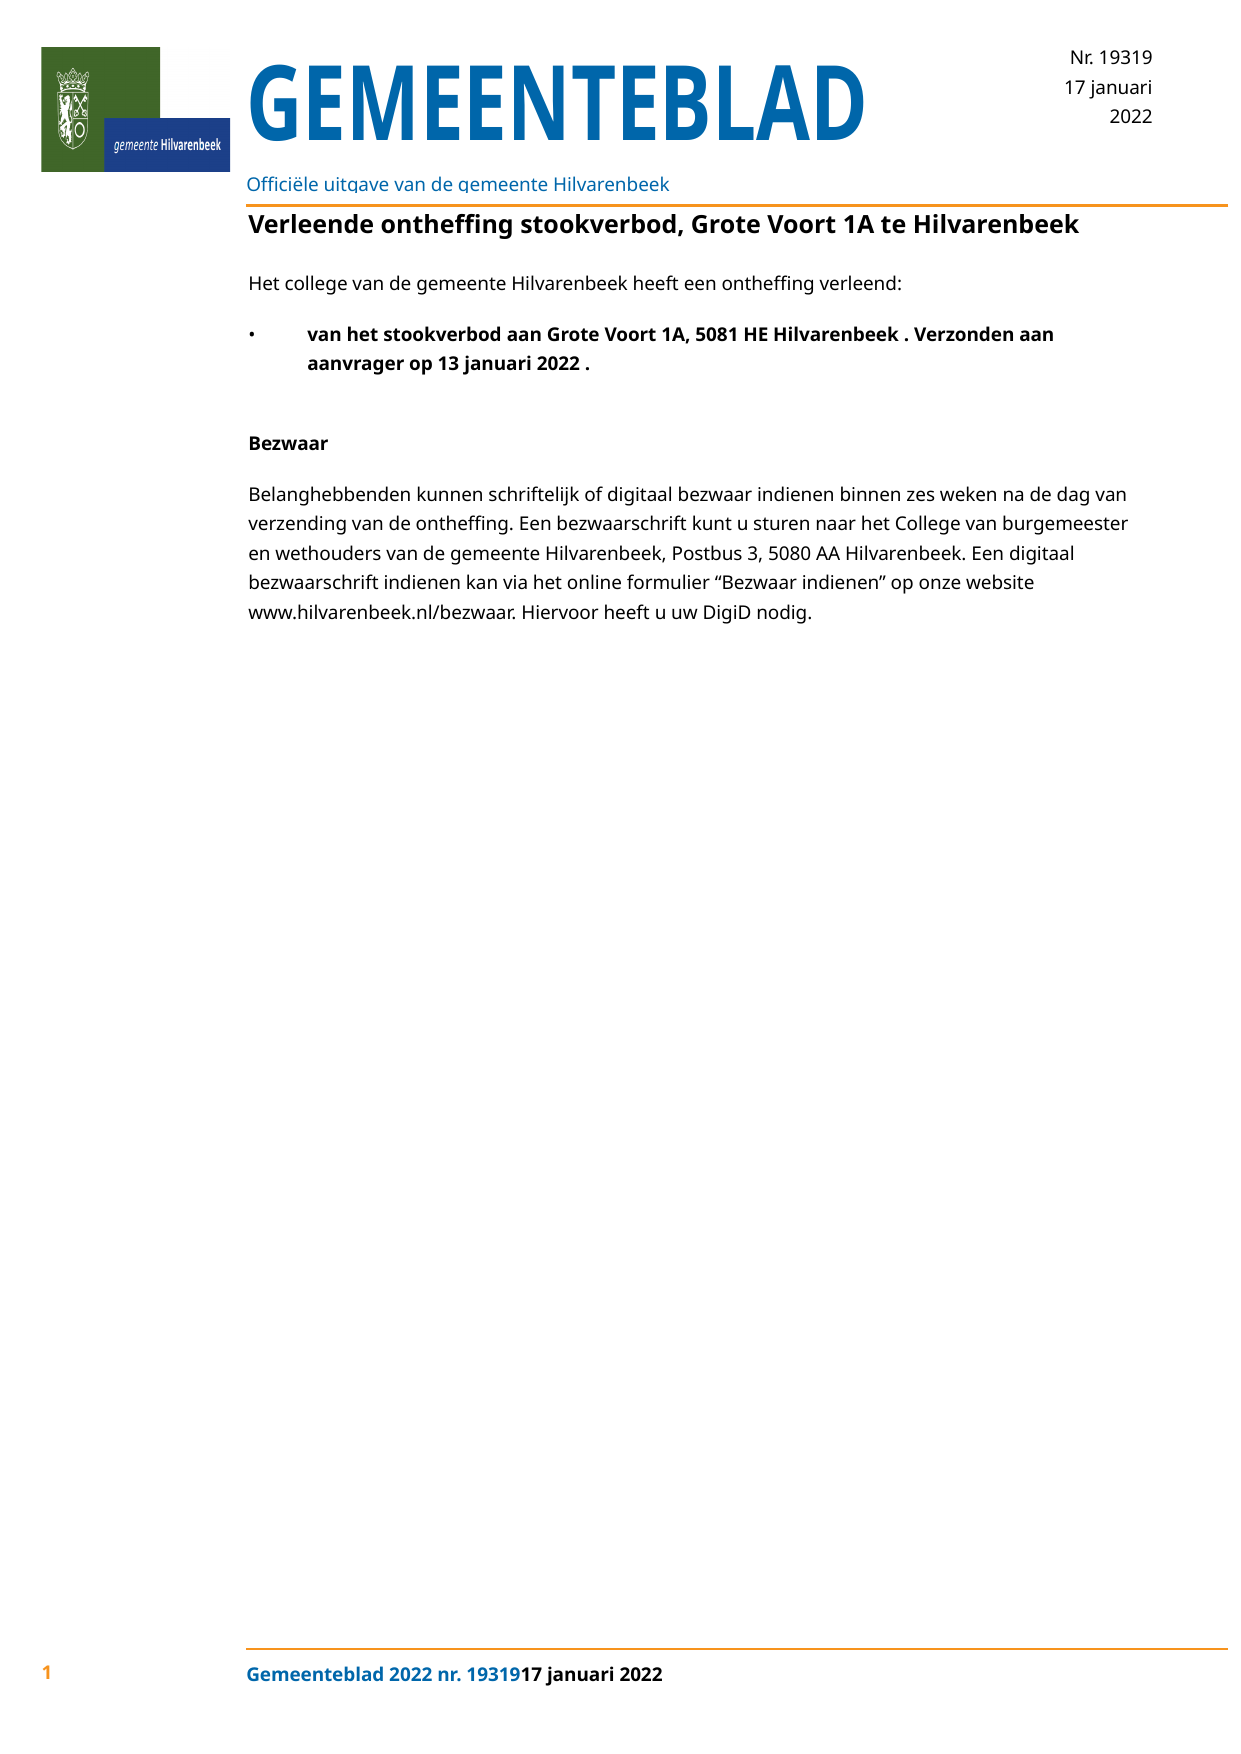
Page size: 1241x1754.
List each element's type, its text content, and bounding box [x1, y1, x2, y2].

text Bezwaar [248, 430, 1152, 456]
text Het college van de gemeente Hilvarenbeek heeft een ontheffing verleend: [248, 270, 1152, 296]
picture [41, 47, 231, 172]
text Belanghebbenden kunnen schriftelijk of digitaal bezwaar indienen binnen zes weken na de dag van verzending van de ontheffing. Een bezwaarschrift kunt u sturen naar het College van burgemeester en wethouders van de gemeente Hilvarenbeek, Postbus 3, 5080 AA Hilvarenbeek. Een digitaal bezwaarschrift indienen kan via het online formulier “Bezwaar indienen” op onze website www.hilvarenbeek.nl/bezwaar. Hiervoor heeft u uw DigiD nodig. [248, 481, 1152, 625]
text Verleende ontheffing stookverbod, Grote Voort 1A te Hilvarenbeek [248, 207, 1152, 241]
list van het stookverbod aan Grote Voort 1A, 5081 HE Hilvarenbeek . Verzonden aan aanvrager op 13 januari 2022 . [248, 321, 1152, 376]
